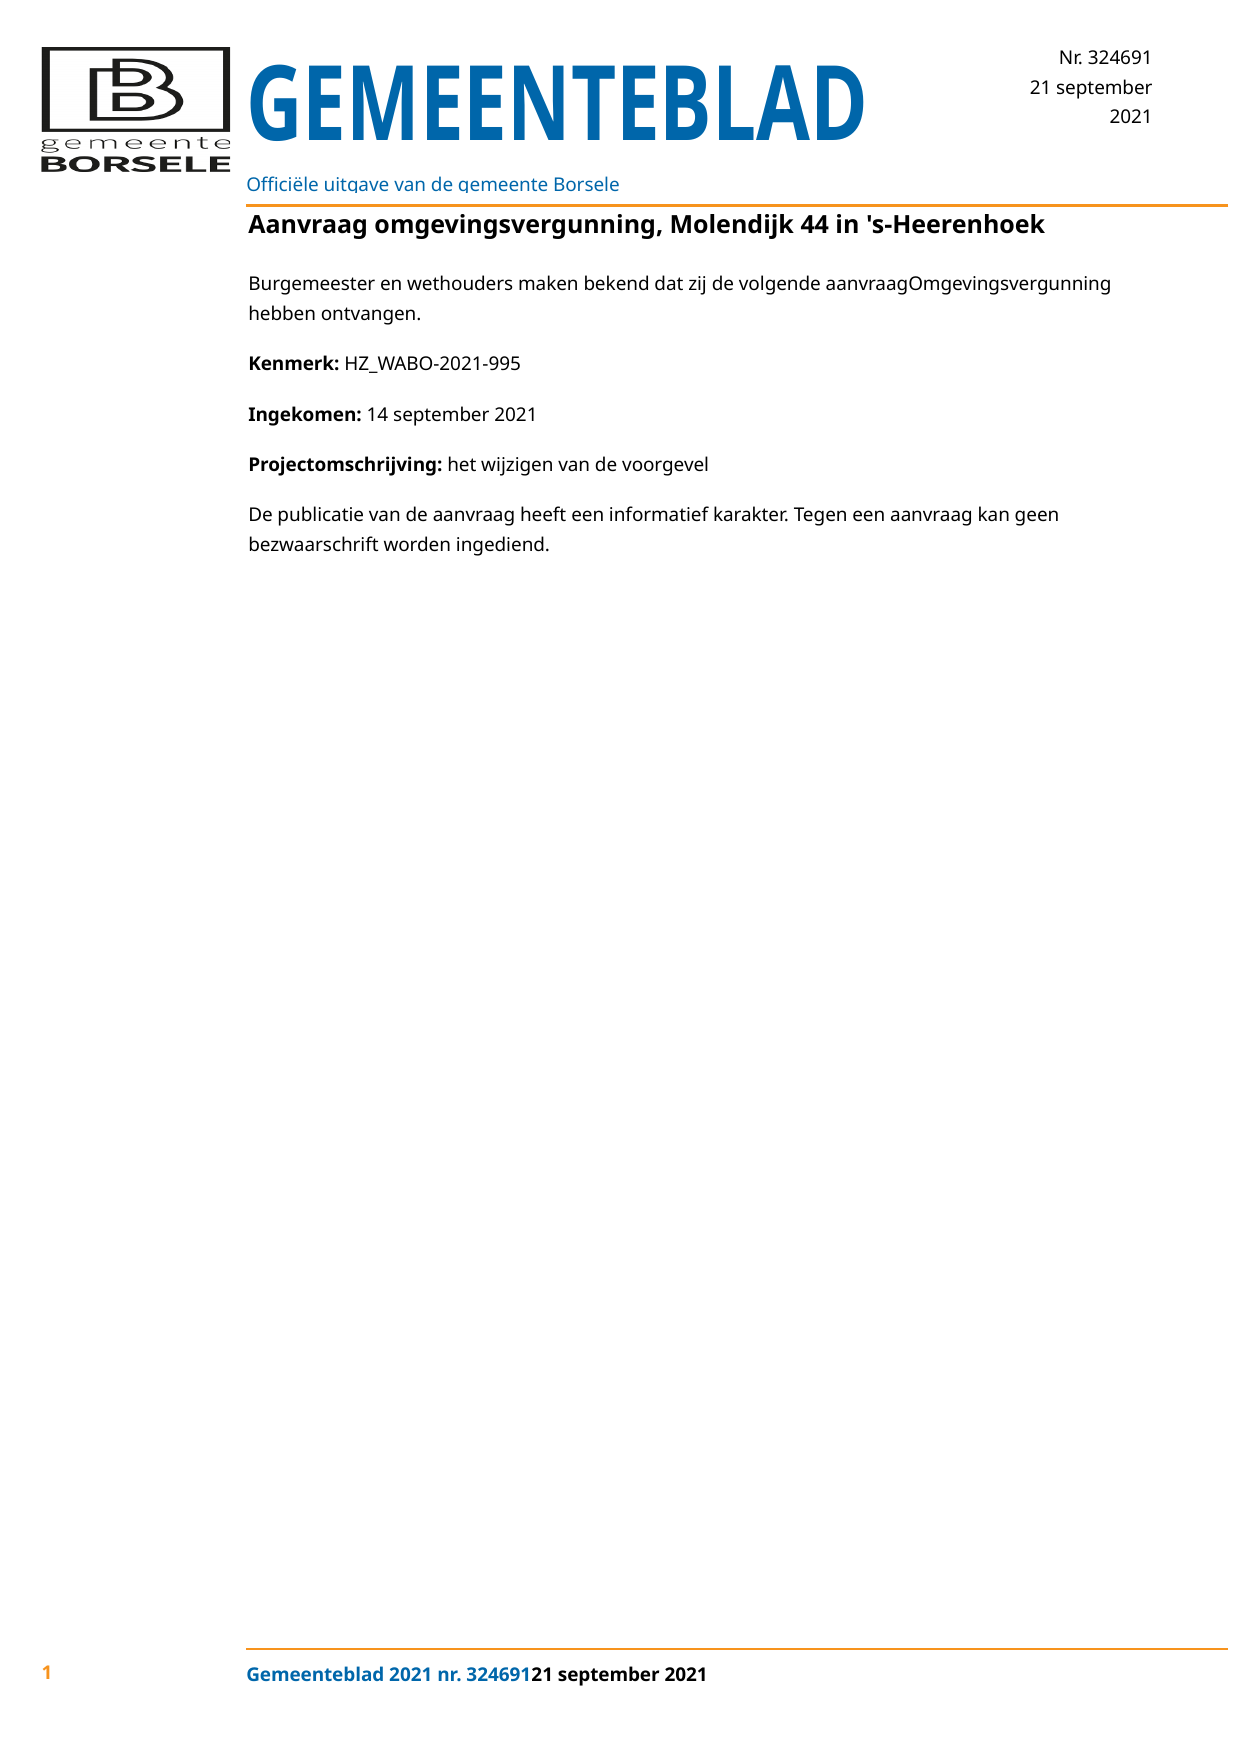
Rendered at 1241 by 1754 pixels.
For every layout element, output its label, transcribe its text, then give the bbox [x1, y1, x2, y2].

text De publicatie van de aanvraag heeft een informatief karakter. Tegen een aanvraag kan geen bezwaarschrift worden ingediend. [248, 502, 1152, 557]
text Projectomschrijving: het wijzigen van de voorgevel [248, 451, 1152, 477]
text Ingekomen: 14 september 2021 [248, 401, 1152, 426]
text Kenmerk: HZ_WABO-2021-995 [248, 350, 1152, 376]
picture [41, 47, 231, 172]
text Aanvraag omgevingsvergunning, Molendijk 44 in 's-Heerenhoek [248, 207, 1152, 241]
text Burgemeester en wethouders maken bekend dat zij de volgende aanvraagOmgevingsvergunning hebben ontvangen. [248, 270, 1152, 326]
